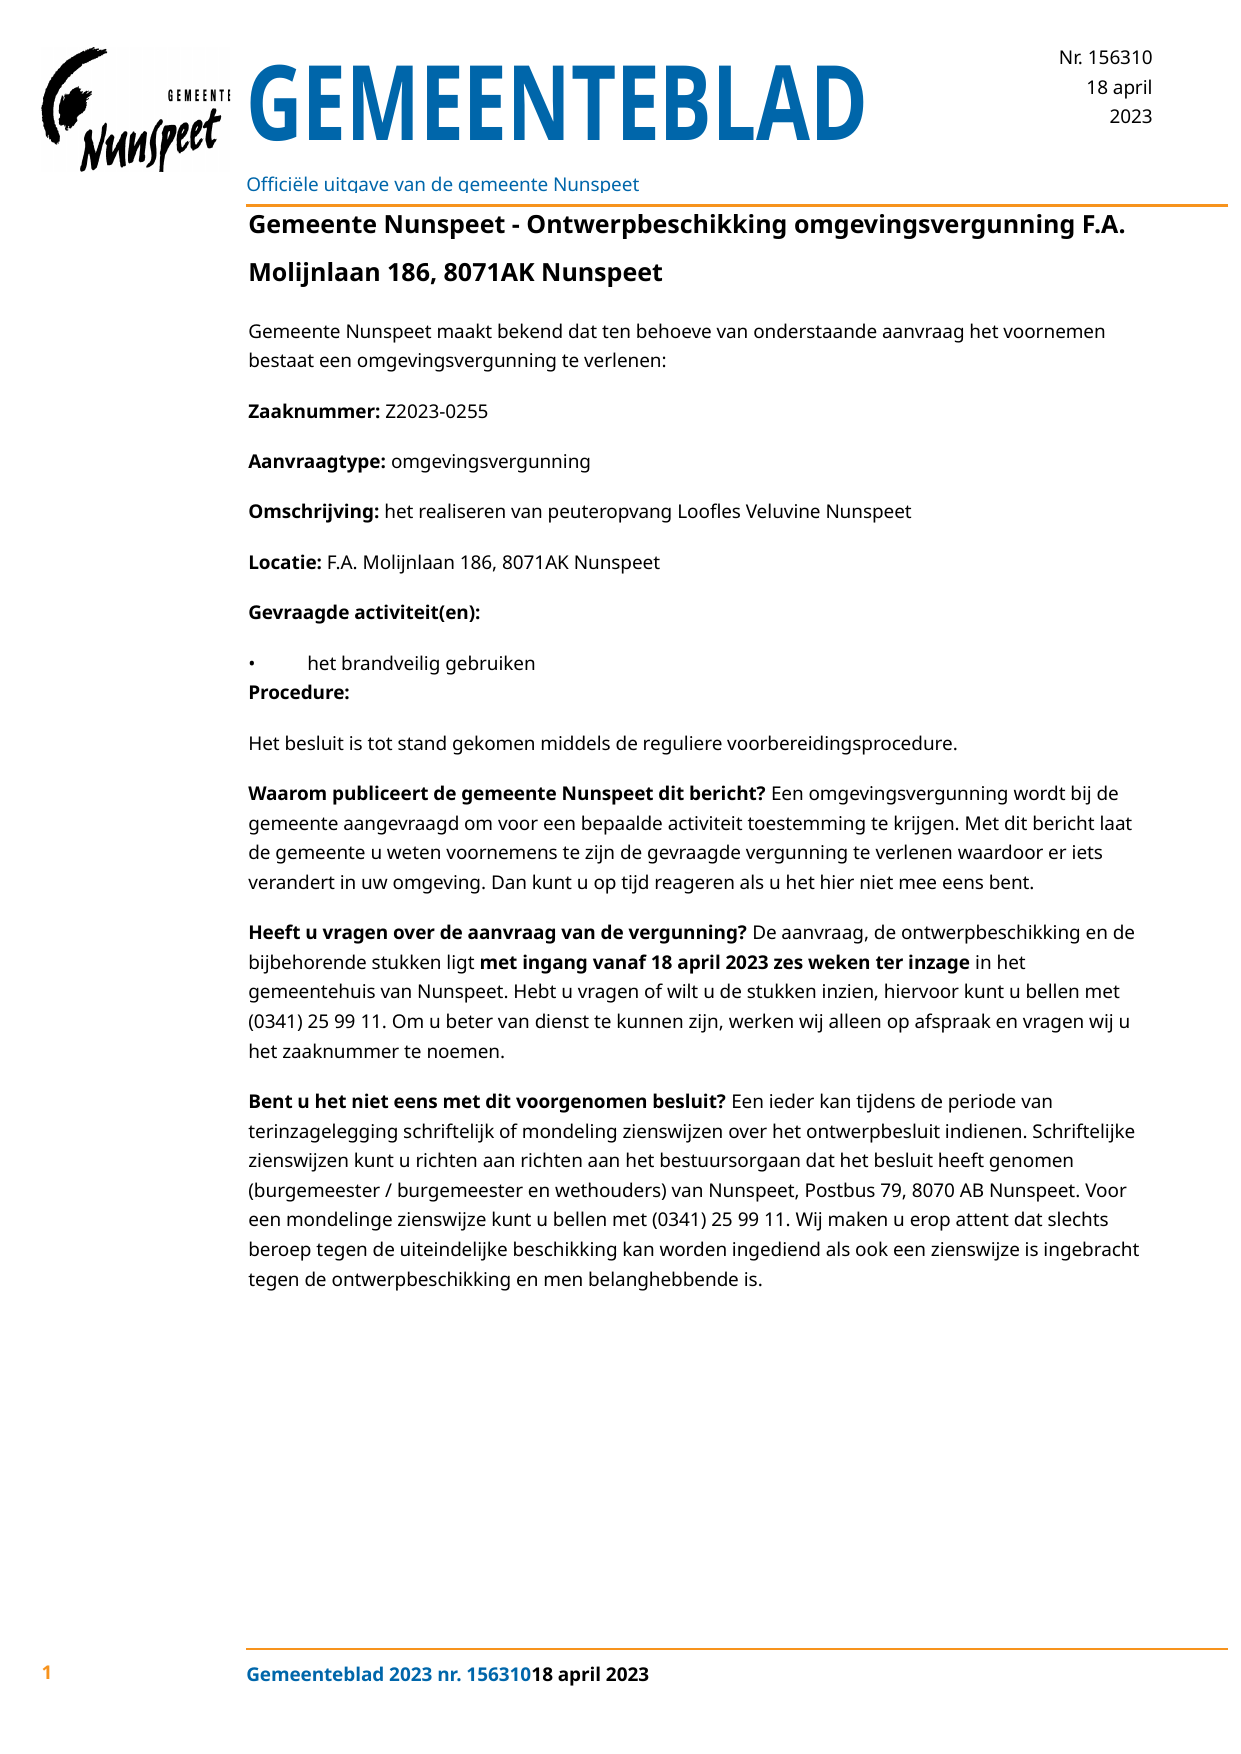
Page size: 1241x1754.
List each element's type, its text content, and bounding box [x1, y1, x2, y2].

text Bent u het niet eens met dit voorgenomen besluit? Een ieder kan tijdens de periode van terinzagelegging schriftelijk of mondeling zienswijzen over het ontwerpbesluit indienen. Schriftelijke zienswijzen kunt u richten aan richten aan het bestuursorgaan dat het besluit heeft genomen (burgemeester / burgemeester en wethouders) van Nunspeet, Postbus 79, 8070 AB Nunspeet. Voor een mondelinge zienswijze kunt u bellen met (0341) 25 99 11. Wij maken u erop attent dat slechts beroep tegen de uiteindelijke beschikking kan worden ingediend als ook een zienswijze is ingebracht tegen de ontwerpbeschikking en men belanghebbende is. [248, 1088, 1152, 1292]
list het brandveilig gebruiken [248, 650, 1152, 676]
text Omschrijving: het realiseren van peuteropvang Loofles Veluvine Nunspeet [248, 499, 1152, 524]
text Het besluit is tot stand gekomen middels de reguliere voorbereidingsprocedure. [248, 730, 1152, 756]
picture [41, 47, 231, 172]
text Heeft u vragen over de aanvraag van de vergunning? De aanvraag, de ontwerpbeschikking en de bijbehorende stukken ligt met ingang vanaf 18 april 2023 zes weken ter inzage in het gemeentehuis van Nunspeet. Hebt u vragen of wilt u de stukken inzien, hiervoor kunt u bellen met (0341) 25 99 11. Om u beter van dienst te kunnen zijn, werken wij alleen op afspraak en vragen wij u het zaaknummer te noemen. [248, 919, 1152, 1064]
text Gevraagde activiteit(en): [248, 599, 1152, 625]
text Gemeente Nunspeet - Ontwerpbeschikking omgevingsvergunning F.A. Molijnlaan 186, 8071AK Nunspeet [248, 207, 1152, 288]
text Gemeente Nunspeet maakt bekend dat ten behoeve van onderstaande aanvraag het voornemen bestaat een omgevingsvergunning te verlenen: [248, 318, 1152, 373]
text Locatie: F.A. Molijnlaan 186, 8071AK Nunspeet [248, 549, 1152, 575]
text Procedure: [248, 679, 1152, 705]
text Zaaknummer: Z2023-0255 [248, 398, 1152, 424]
text Aanvraagtype: omgevingsvergunning [248, 448, 1152, 474]
text Waarom publiceert de gemeente Nunspeet dit bericht? Een omgevingsvergunning wordt bij de gemeente aangevraagd om voor een bepaalde activiteit toestemming te krijgen. Met dit bericht laat de gemeente u weten voornemens te zijn de gevraagde vergunning te verlenen waardoor er iets verandert in uw omgeving. Dan kunt u op tijd reageren als u het hier niet mee eens bent. [248, 780, 1152, 895]
